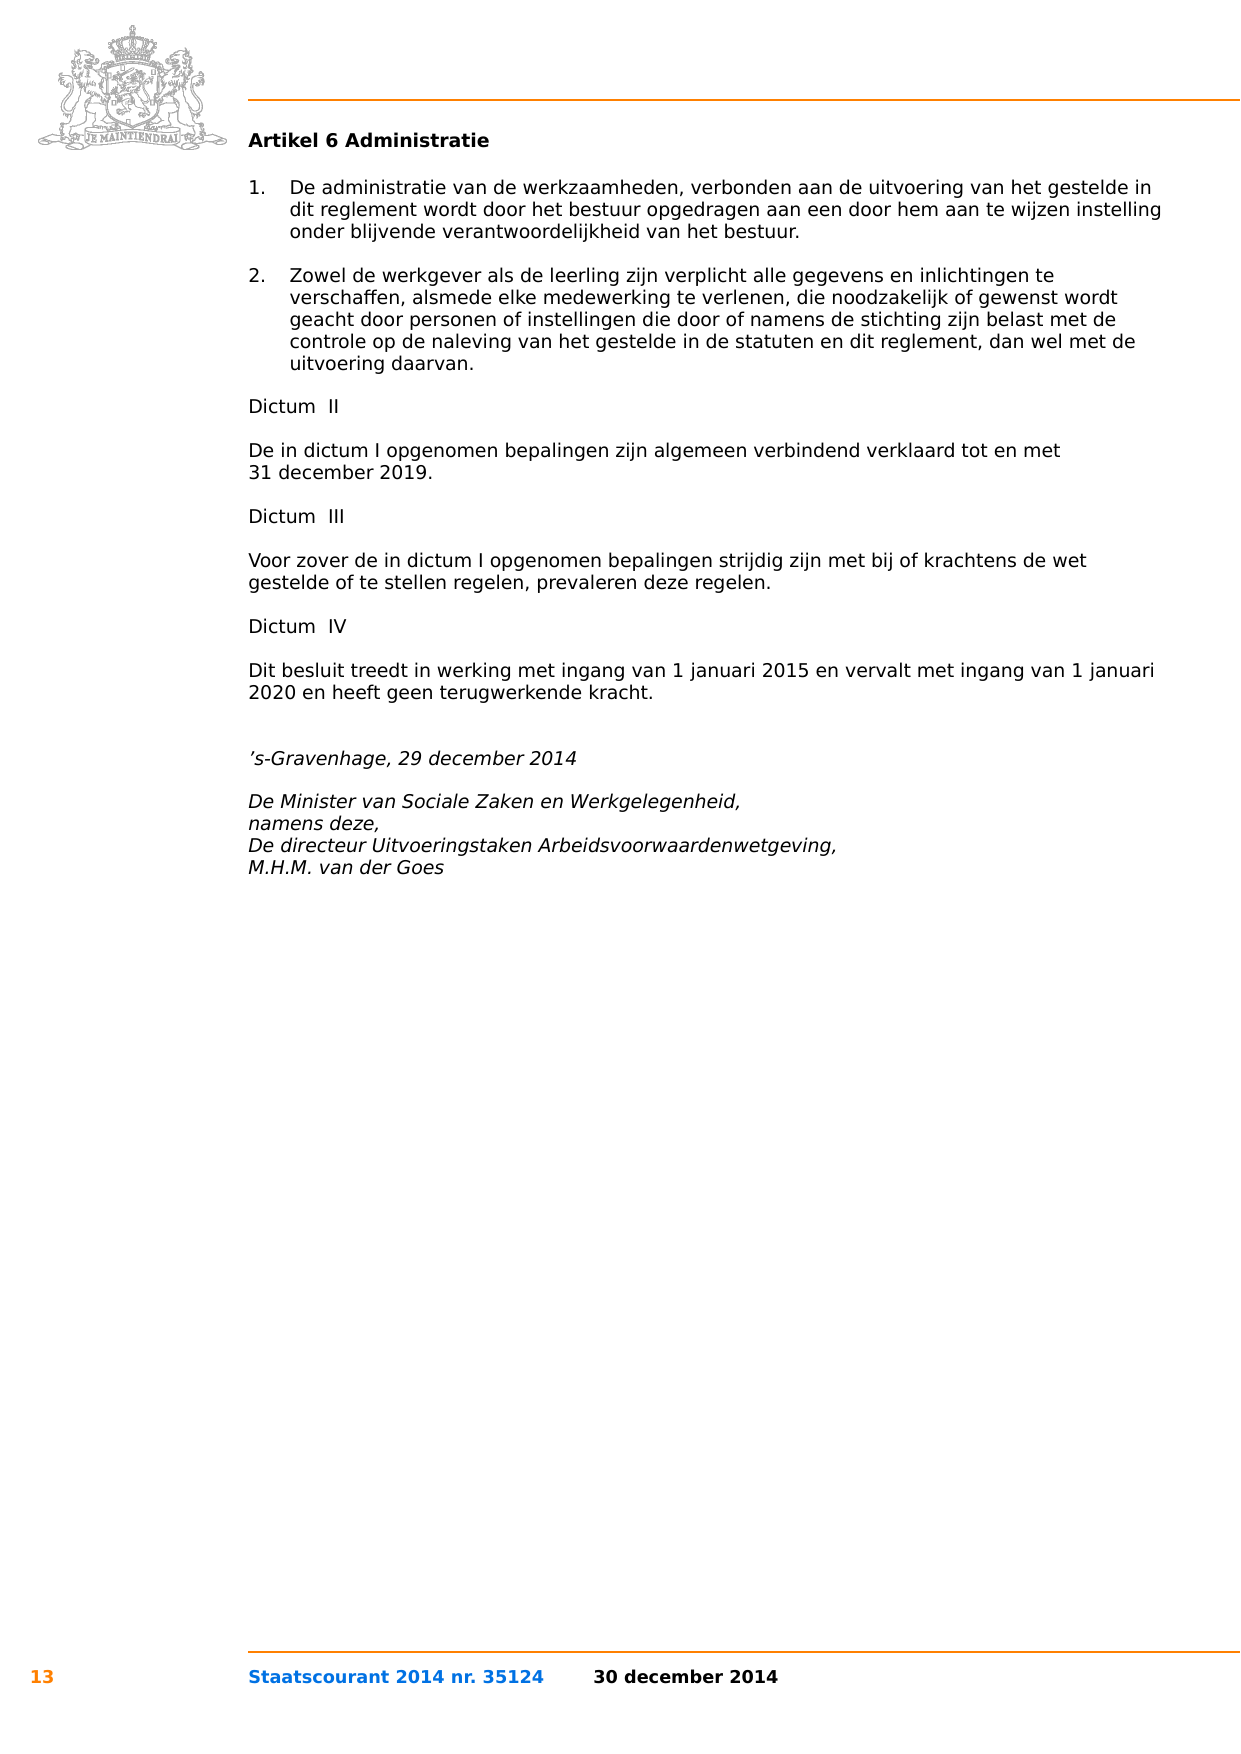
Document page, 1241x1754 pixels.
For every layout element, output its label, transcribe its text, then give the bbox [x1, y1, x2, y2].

text 2. Zowel de werkgever als de leerling zijn verplicht alle gegevens en inlichtingen te verschaffen, alsmede elke medewerking te verlenen, die noodzakelijk of gewenst wordt geacht door personen of instellingen die door of namens de stichting zijn belast met de controle op de naleving van het gestelde in de statuten en dit reglement, dan wel met de uitvoering daarvan. [248, 265, 1163, 374]
text Dictum IV [248, 616, 1163, 638]
text Dictum III [248, 506, 1163, 528]
text Dictum II [248, 396, 1163, 418]
text Voor zover de in dictum I opgenomen bepalingen strijdig zijn met bij of krachtens de wet gestelde of te stellen regelen, prevaleren deze regelen. [248, 550, 1163, 594]
text ’s-Gravenhage, 29 december 2014 [248, 747, 1163, 769]
text 1. De administratie van de werkzaamheden, verbonden aan de uitvoering van het gestelde in dit reglement wordt door het bestuur opgedragen aan een door hem aan te wijzen instelling onder blijvende verantwoordelijkheid van het bestuur. [248, 177, 1163, 243]
subtitle Artikel 6 Administratie [248, 130, 1163, 152]
text De in dictum I opgenomen bepalingen zijn algemeen verbindend verklaard tot en met 31 december 2019. [248, 440, 1163, 484]
text Dit besluit treedt in werking met ingang van 1 januari 2015 en vervalt met ingang van 1 januari 2020 en heeft geen terugwerkende kracht. [248, 660, 1163, 704]
text De Minister van Sociale Zaken en Werkgelegenheid, namens deze, De directeur Uitvoeringstaken Arbeidsvoorwaardenwetgeving, M.H.M. van der Goes [248, 791, 1163, 879]
picture [38, 25, 227, 150]
